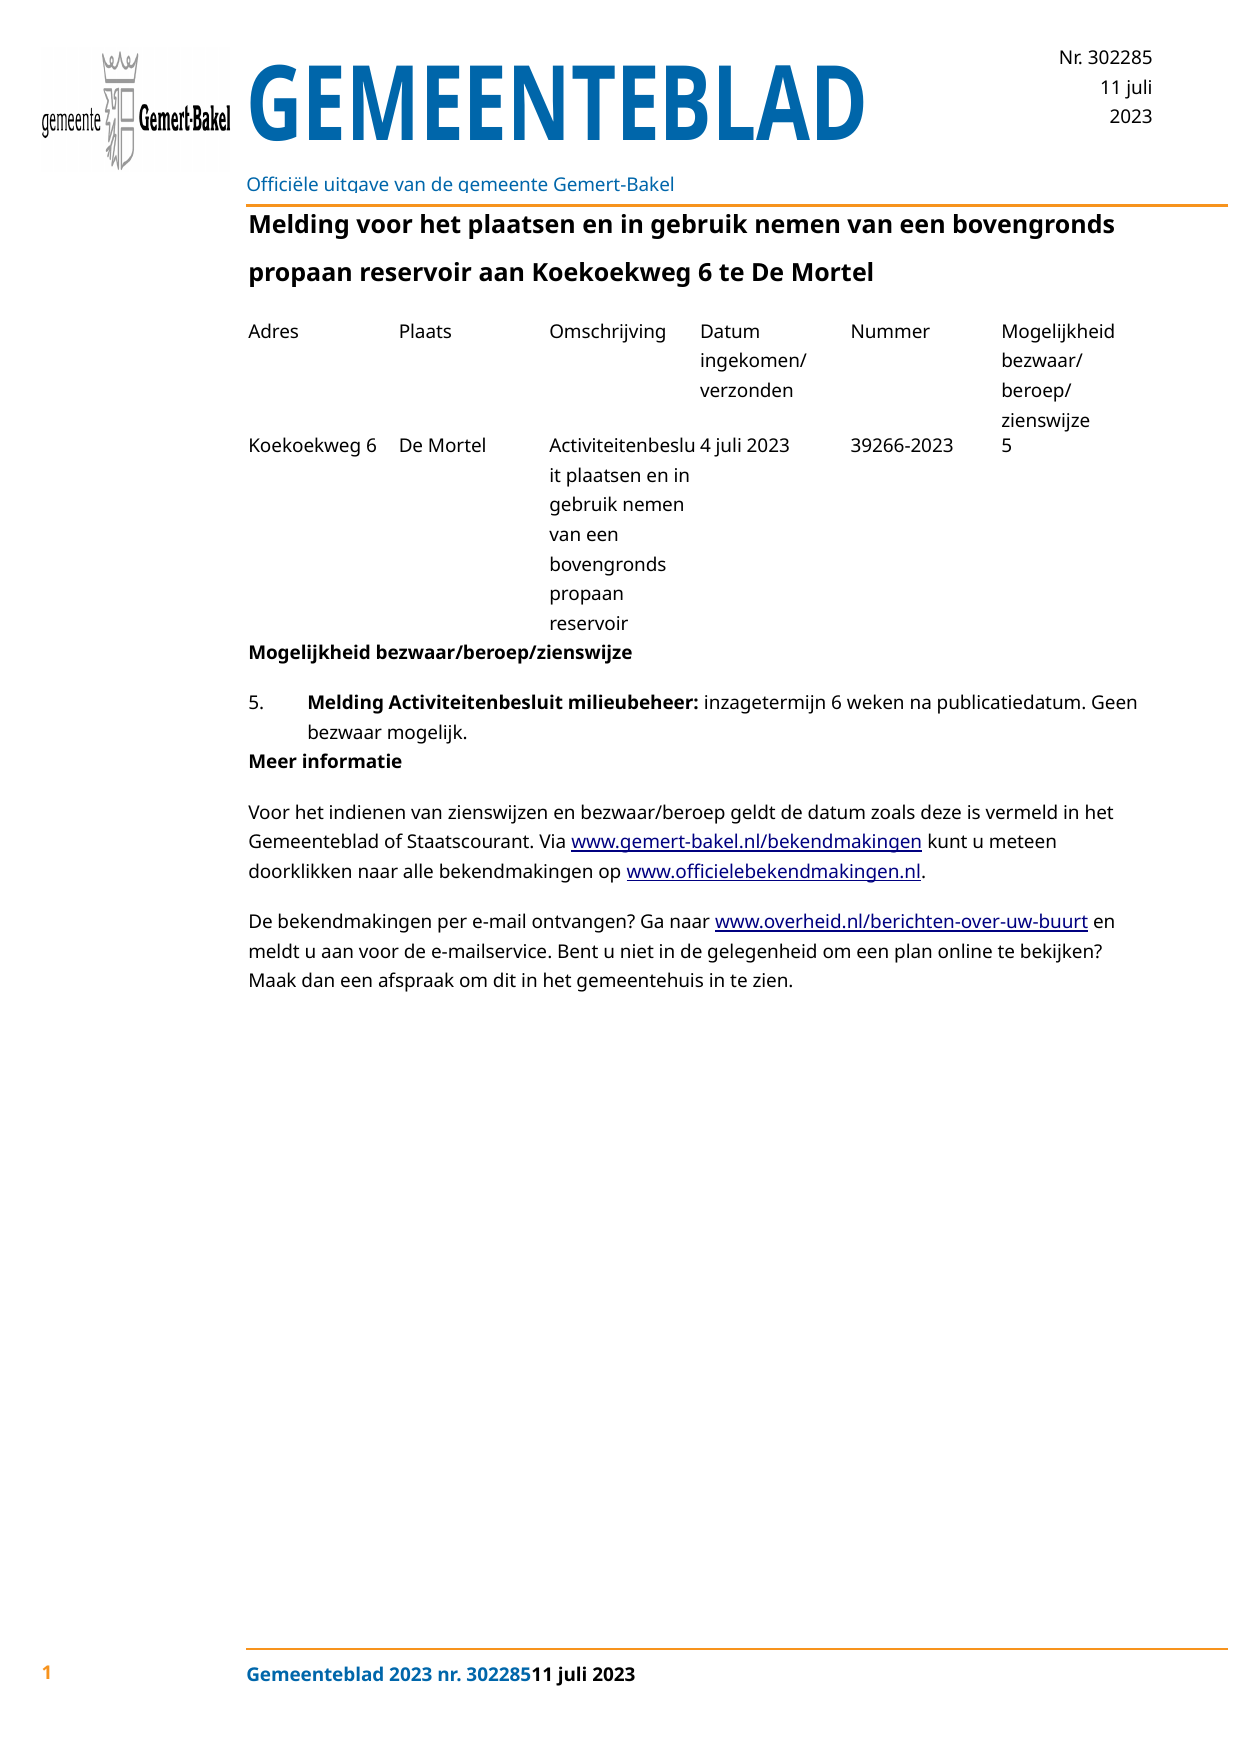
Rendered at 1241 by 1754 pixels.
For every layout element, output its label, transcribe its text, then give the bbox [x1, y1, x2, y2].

list Melding Activiteitenbesluit milieubeheer: inzagetermijn 6 weken na publicatiedatum. Geen bezwaar mogelijk. [248, 689, 1152, 745]
table_cell 5 [1001, 433, 1152, 636]
table_header Datum ingekomen/ verzonden [700, 318, 850, 432]
text Melding voor het plaatsen en in gebruik nemen van een bovengronds propaan reservoir aan Koekoekweg 6 te De Mortel [248, 207, 1152, 288]
table_cell Koekoekweg 6 [248, 433, 398, 636]
text Mogelijkheid bezwaar/beroep/zienswijze [248, 639, 1152, 665]
text Meer informatie [248, 748, 1152, 774]
table_header Mogelijkheid bezwaar/ beroep/ zienswijze [1001, 318, 1152, 432]
text Voor het indienen van zienswijzen en bezwaar/beroep geldt de datum zoals deze is vermeld in het Gemeenteblad of Staatscourant. Via www.gemert-bakel.nl/bekendmakingen kunt u meteen doorklikken naar alle bekendmakingen op www.officielebekendmakingen.nl. [248, 799, 1152, 884]
table_header Nummer [850, 318, 1001, 432]
table_cell Activiteitenbesluit plaatsen en in gebruik nemen van een bovengronds propaan reservoir [549, 433, 700, 636]
table_header Adres [248, 318, 398, 432]
text De bekendmakingen per e-mail ontvangen? Ga naar www.overheid.nl/berichten-over-uw-buurt en meldt u aan voor de e-mailservice. Bent u niet in de gelegenheid om een plan online te bekijken? Maak dan een afspraak om dit in het gemeentehuis in te zien. [248, 908, 1152, 993]
picture [41, 47, 231, 172]
table_cell 4 juli 2023 [700, 433, 850, 636]
table_cell 39266-2023 [850, 433, 1001, 636]
table_header Omschrijving [549, 318, 700, 432]
table_cell De Mortel [399, 433, 549, 636]
table_header Plaats [399, 318, 549, 432]
